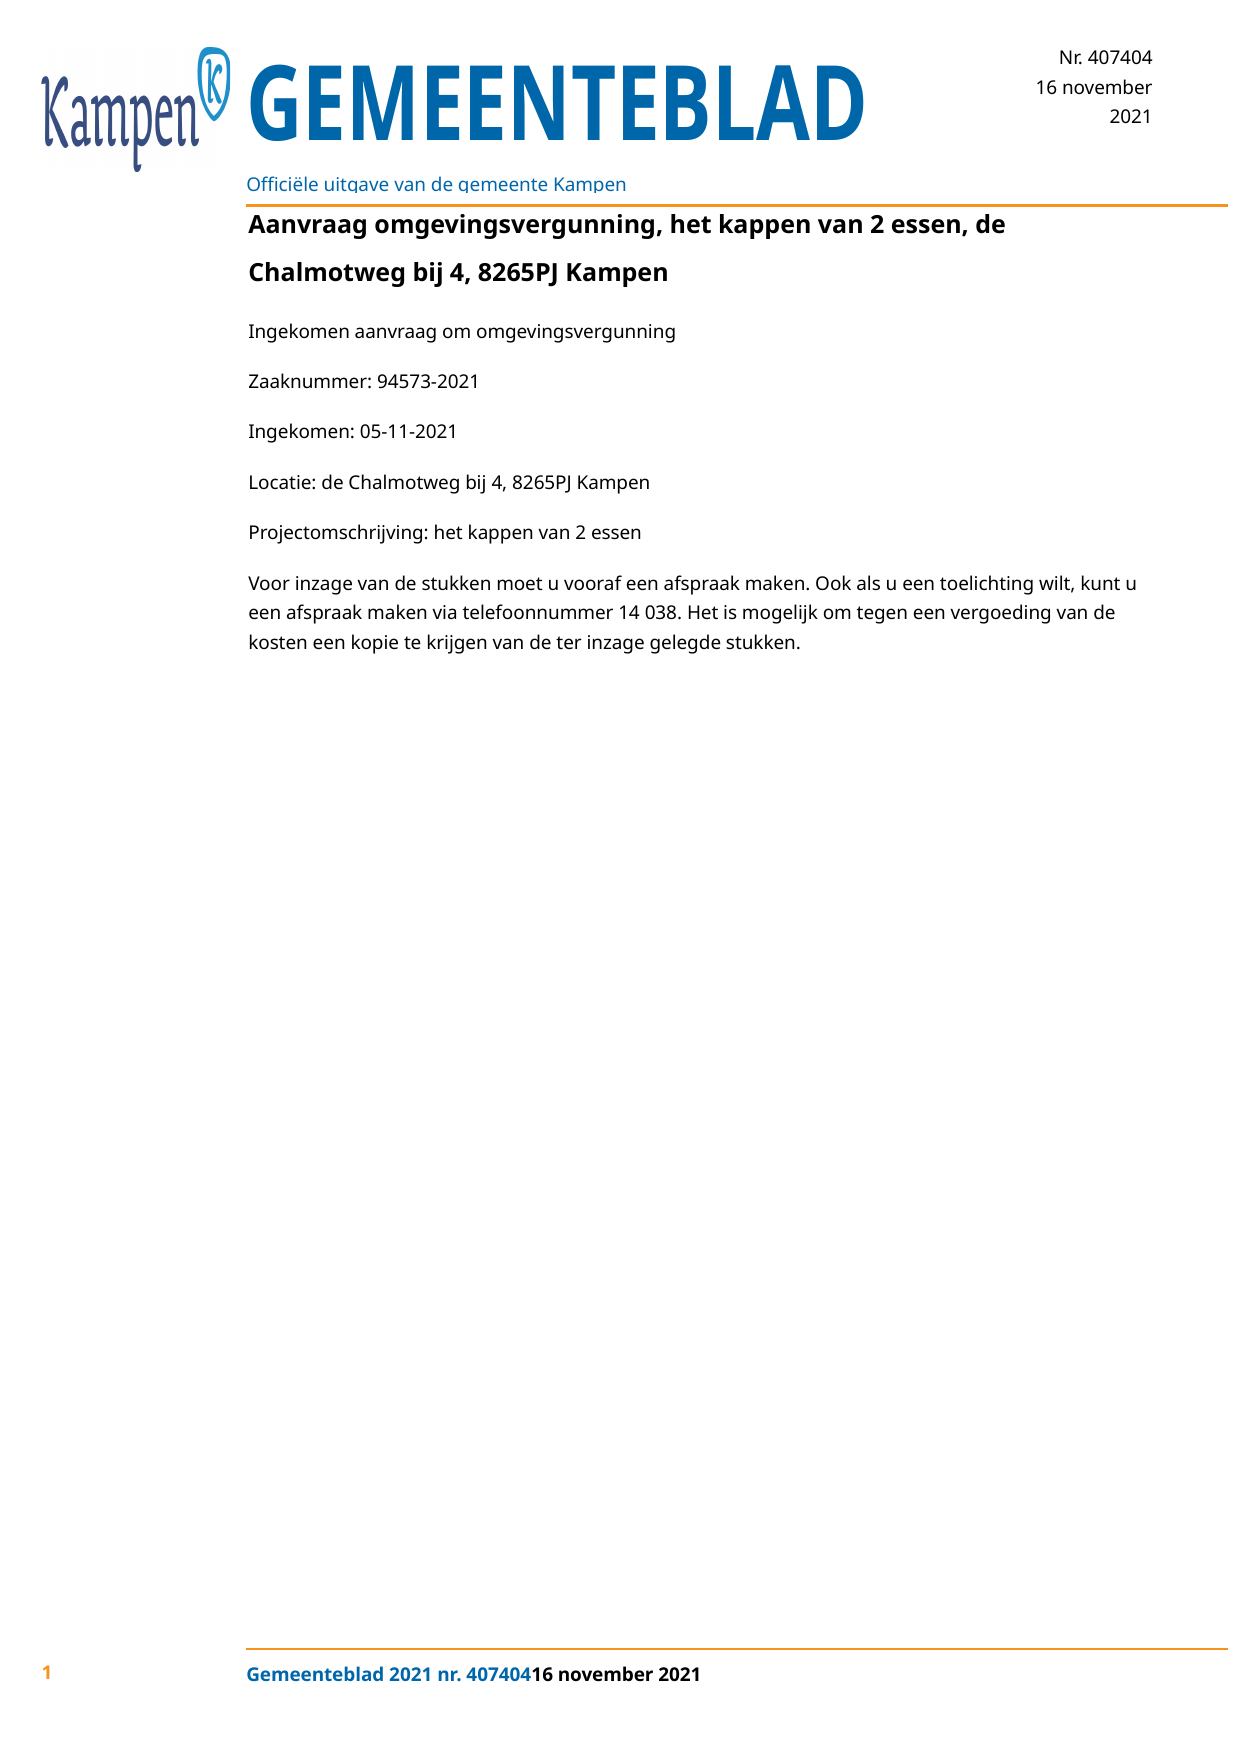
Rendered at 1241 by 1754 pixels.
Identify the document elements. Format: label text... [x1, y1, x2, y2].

text Locatie: de Chalmotweg bij 4, 8265PJ Kampen [248, 469, 1152, 495]
picture [41, 47, 231, 172]
text Aanvraag omgevingsvergunning, het kappen van 2 essen, de Chalmotweg bij 4, 8265PJ Kampen [248, 207, 1152, 288]
text Ingekomen: 05-11-2021 [248, 419, 1152, 444]
text Ingekomen aanvraag om omgevingsvergunning [248, 318, 1152, 344]
text Projectomschrijving: het kappen van 2 essen [248, 519, 1152, 545]
text Voor inzage van de stukken moet u vooraf een afspraak maken. Ook als u een toelichting wilt, kunt u een afspraak maken via telefoonnummer 14 038. Het is mogelijk om tegen een vergoeding van de kosten een kopie te krijgen van de ter inzage gelegde stukken. [248, 570, 1152, 655]
text Zaaknummer: 94573-2021 [248, 368, 1152, 394]
